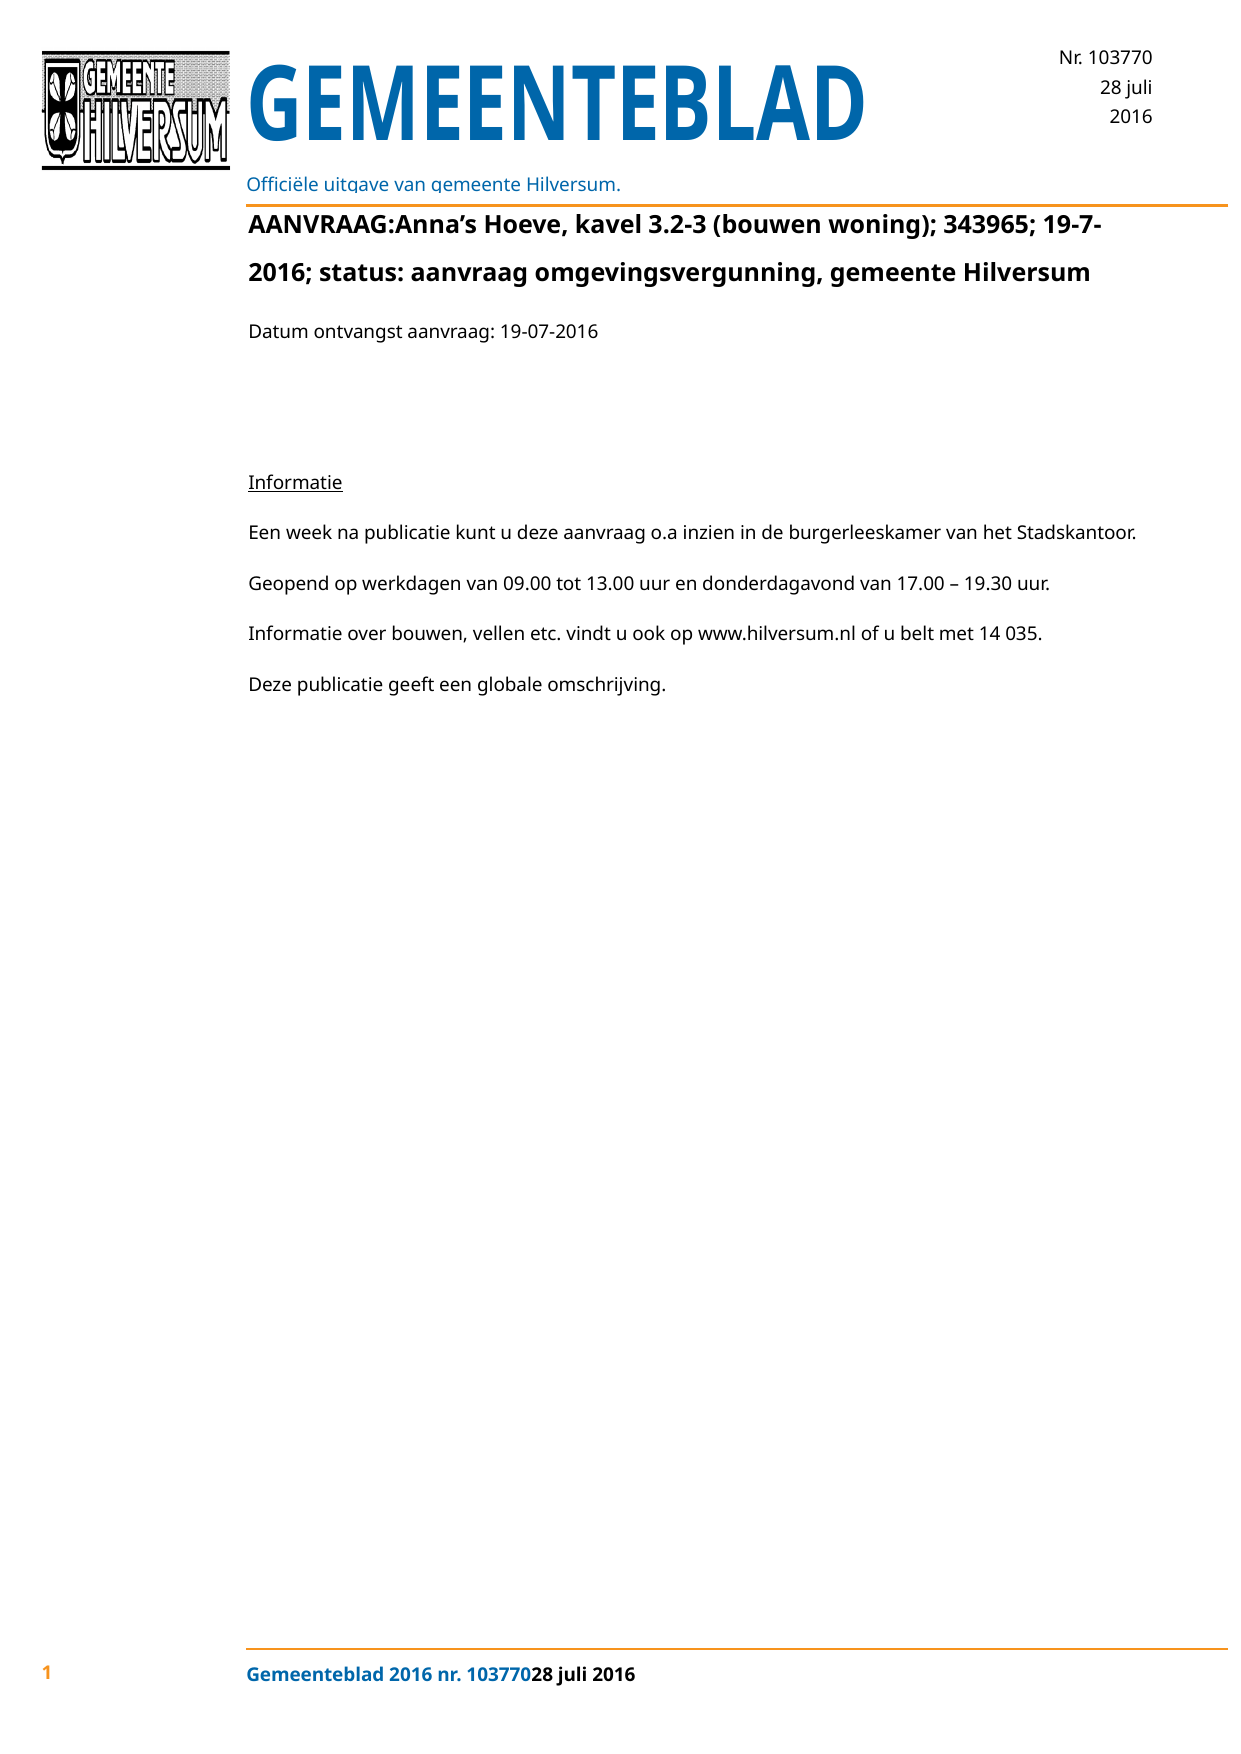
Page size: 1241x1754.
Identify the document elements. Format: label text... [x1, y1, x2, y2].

text Informatie over bouwen, vellen etc. vindt u ook op www.hilversum.nl of u belt met 14 035. [248, 620, 1152, 646]
text Deze publicatie geeft een globale omschrijving. [248, 671, 1152, 697]
text AANVRAAG:Anna’s Hoeve, kavel 3.2-3 (bouwen woning); 343965; 19-7-2016; status: aanvraag omgevingsvergunning, gemeente Hilversum [248, 207, 1152, 288]
text Informatie [248, 469, 1152, 495]
text Datum ontvangst aanvraag: 19-07-2016 [248, 318, 1152, 344]
picture [41, 47, 231, 172]
text Geopend op werkdagen van 09.00 tot 13.00 uur en donderdagavond van 17.00 – 19.30 uur. [248, 570, 1152, 596]
text Een week na publicatie kunt u deze aanvraag o.a inzien in de burgerleeskamer van het Stadskantoor. [248, 519, 1152, 545]
